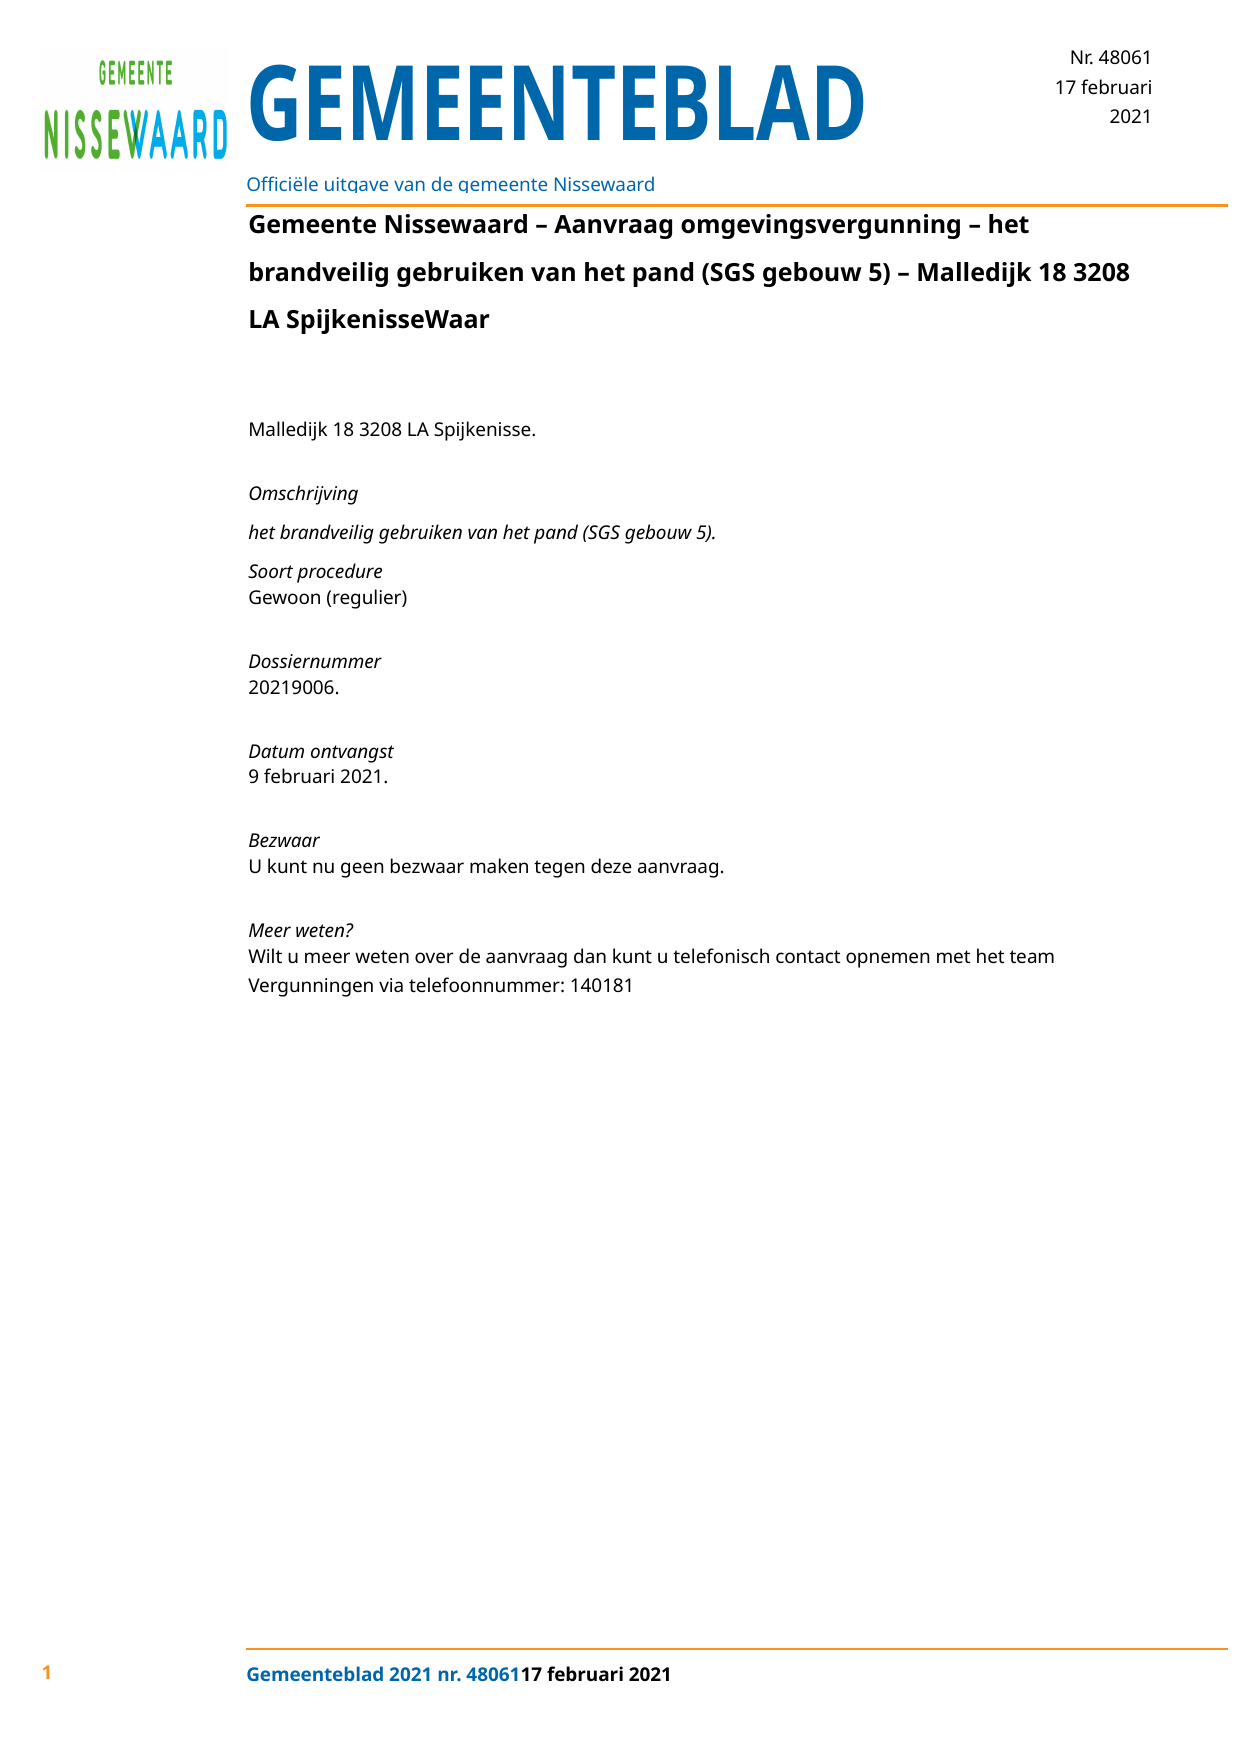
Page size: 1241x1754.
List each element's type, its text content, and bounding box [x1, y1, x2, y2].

text Gewoon (regulier) [248, 584, 1152, 610]
text Omschrijving [248, 480, 1152, 506]
text 20219006. [248, 674, 1152, 699]
text Gemeente Nissewaard – Aanvraag omgevingsvergunning – het brandveilig gebruiken van het pand (SGS gebouw 5) – Malledijk 18 3208 LA SpijkenisseWaar [248, 207, 1152, 336]
text U kunt nu geen bezwaar maken tegen deze aanvraag. [248, 853, 1152, 879]
text Wilt u meer weten over de aanvraag dan kunt u telefonisch contact opnemen met het team Vergunningen via telefoonnummer: 140181 [248, 943, 1152, 998]
text Soort procedure [248, 558, 1152, 584]
picture [41, 47, 231, 172]
text Bezwaar [248, 827, 1152, 853]
text Dossiernummer [248, 648, 1152, 674]
text 9 februari 2021. [248, 763, 1152, 789]
text Meer weten? [248, 917, 1152, 943]
text het brandveilig gebruiken van het pand (SGS gebouw 5). [248, 519, 1152, 545]
text Malledijk 18 3208 LA Spijkenisse. [248, 416, 1152, 442]
text Datum ontvangst [248, 738, 1152, 763]
